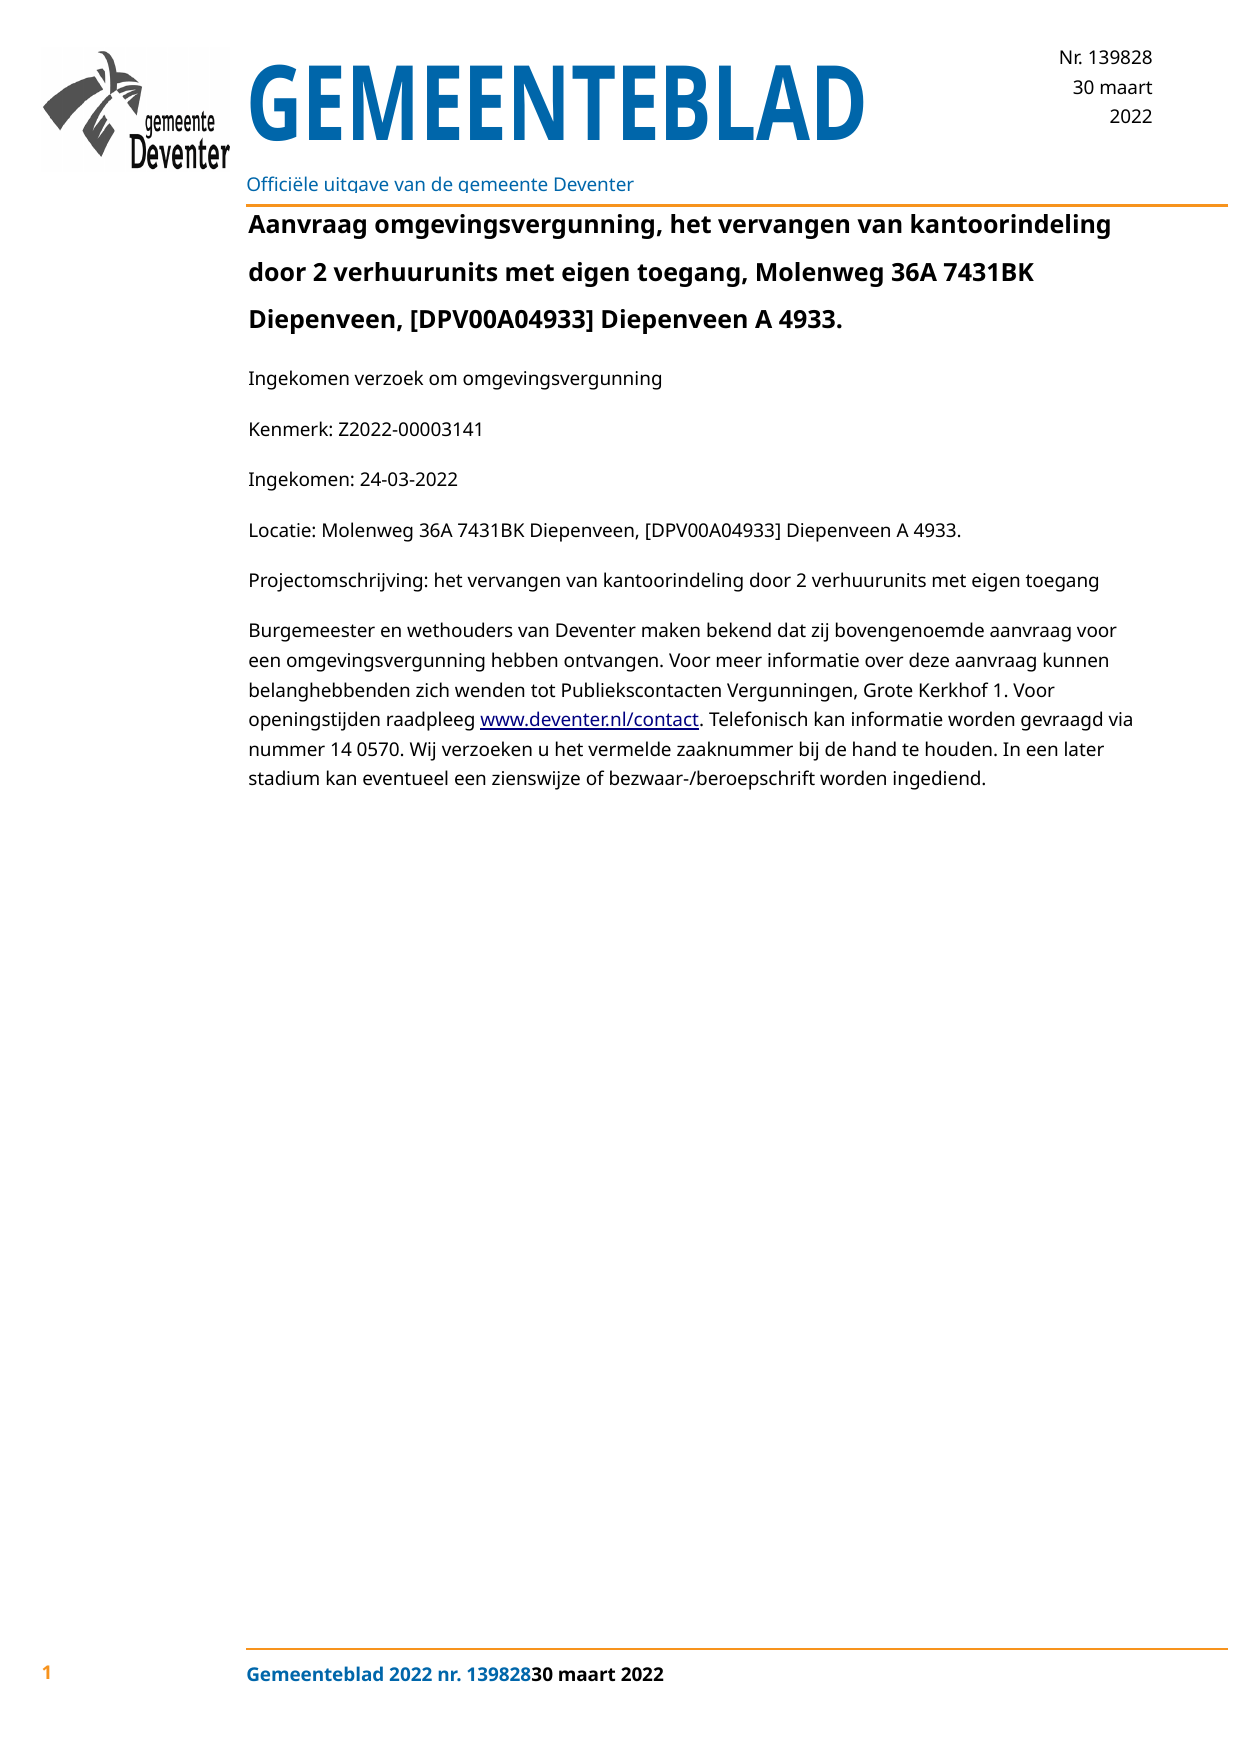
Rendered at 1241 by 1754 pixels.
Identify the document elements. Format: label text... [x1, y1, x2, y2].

text Locatie: Molenweg 36A 7431BK Diepenveen, [DPV00A04933] Diepenveen A 4933. [248, 517, 1152, 542]
text Ingekomen verzoek om omgevingsvergunning [248, 366, 1152, 391]
text Projectomschrijving: het vervangen van kantoorindeling door 2 verhuurunits met eigen toegang [248, 567, 1152, 593]
text Kenmerk: Z2022-00003141 [248, 416, 1152, 442]
picture [41, 47, 231, 172]
text Burgemeester en wethouders van Deventer maken bekend dat zij bovengenoemde aanvraag voor een omgevingsvergunning hebben ontvangen. Voor meer informatie over deze aanvraag kunnen belanghebbenden zich wenden tot Publiekscontacten Vergunningen, Grote Kerkhof 1. Voor openingstijden raadpleeg www.deventer.nl/contact. Telefonisch kan informatie worden gevraagd via nummer 14 0570. Wij verzoeken u het vermelde zaaknummer bij de hand te houden. In een later stadium kan eventueel een zienswijze of bezwaar-/beroepschrift worden ingediend. [248, 618, 1152, 791]
text Aanvraag omgevingsvergunning, het vervangen van kantoorindeling door 2 verhuurunits met eigen toegang, Molenweg 36A 7431BK Diepenveen, [DPV00A04933] Diepenveen A 4933. [248, 207, 1152, 336]
text Ingekomen: 24-03-2022 [248, 466, 1152, 492]
